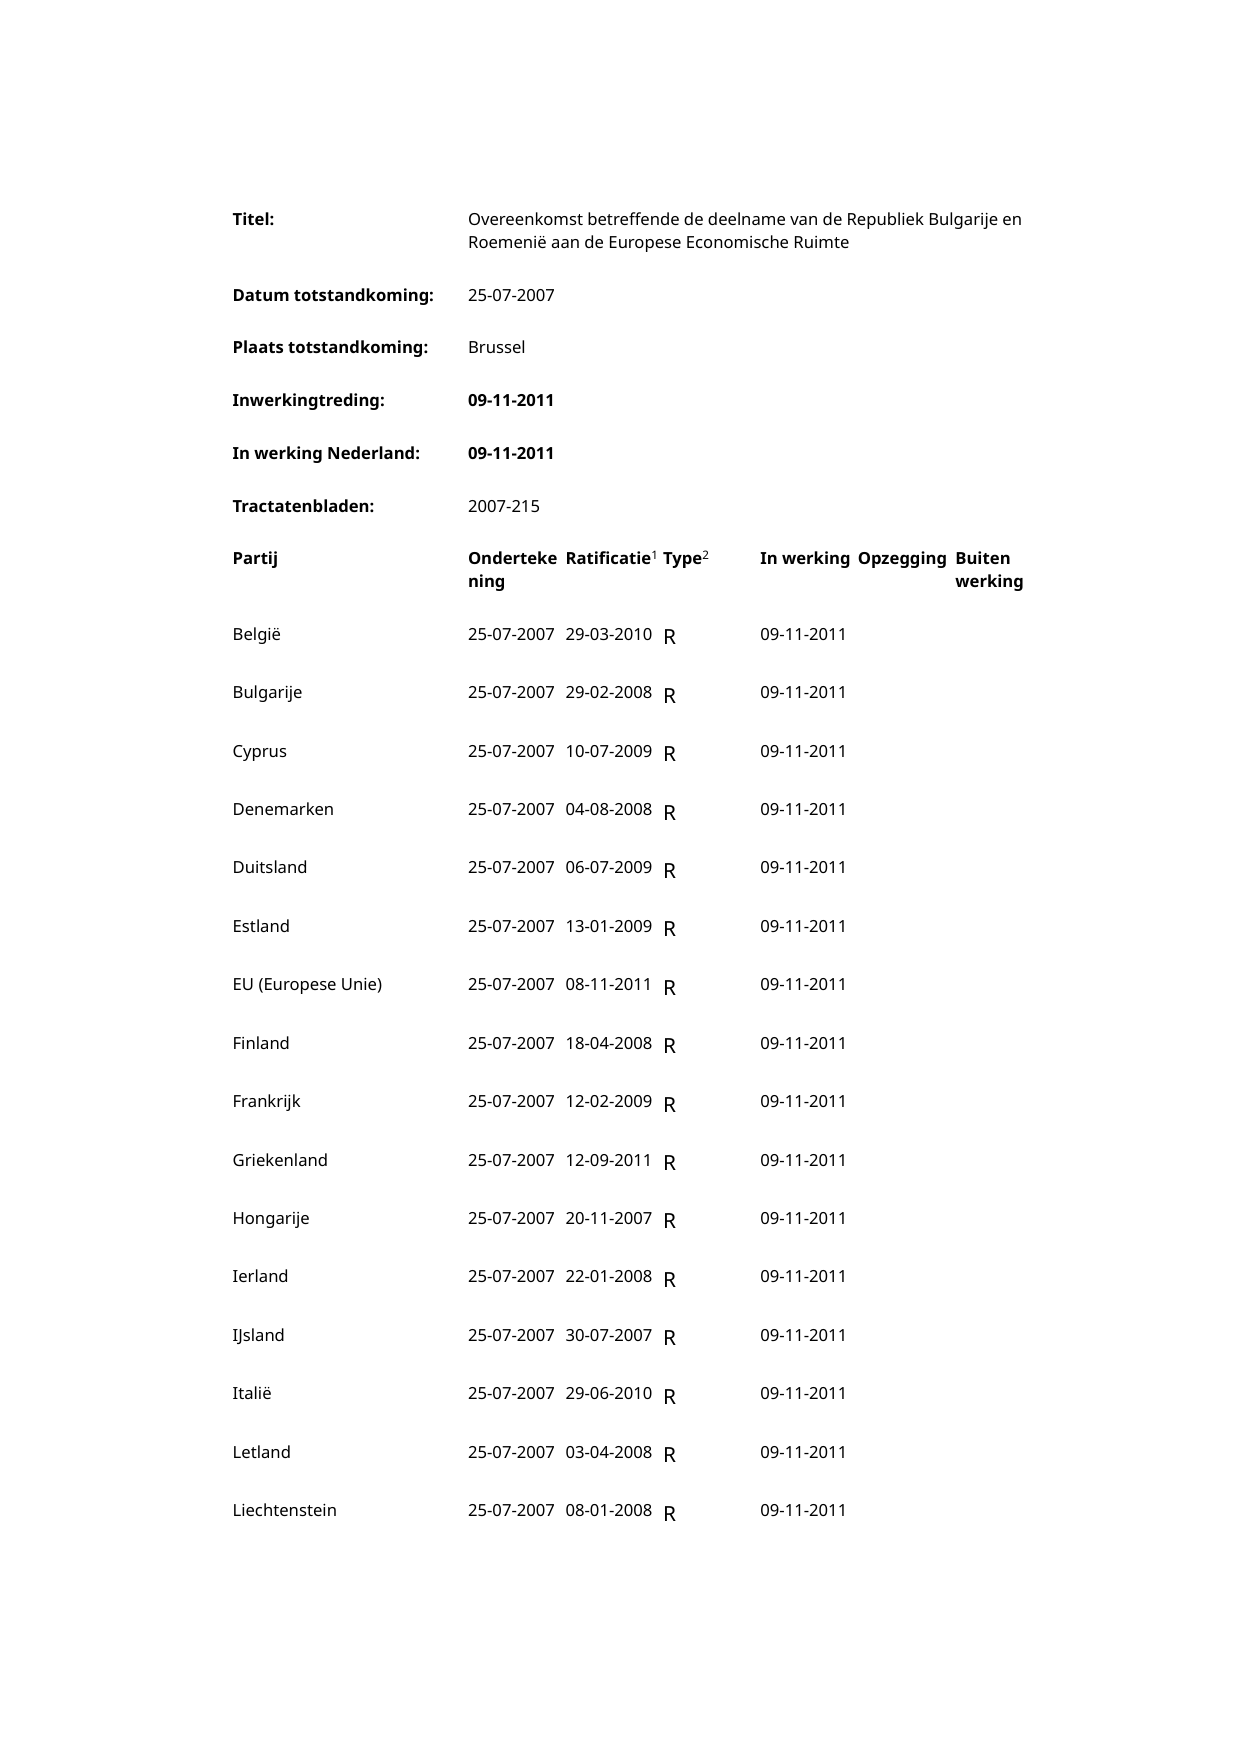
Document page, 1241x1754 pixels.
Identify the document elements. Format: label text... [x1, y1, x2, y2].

table_cell 2007-215 [468, 494, 1053, 547]
table_cell [955, 1265, 1053, 1323]
table_cell Partij [233, 547, 468, 622]
table_cell Ratificatie1 [565, 547, 663, 622]
table_cell R [663, 622, 760, 681]
table_cell 09-11-2011 [760, 856, 858, 914]
table_cell 29-02-2008 [565, 681, 663, 739]
table_cell 12-09-2011 [565, 1148, 663, 1207]
table_cell 25-07-2007 [468, 1382, 565, 1440]
table_cell Ondertekening [468, 547, 565, 622]
table_cell 13-01-2009 [565, 915, 663, 973]
table_cell R [663, 681, 760, 739]
table_cell R [663, 1499, 760, 1557]
table_cell [858, 739, 955, 798]
table_cell R [663, 1382, 760, 1440]
table_cell [955, 856, 1053, 914]
table_cell 09-11-2011 [760, 1207, 858, 1265]
table_cell Buiten werking [955, 547, 1053, 622]
table_cell 25-07-2007 [468, 622, 565, 681]
table_cell Denemarken [233, 798, 468, 856]
table_cell 25-07-2007 [468, 681, 565, 739]
table_cell 25-07-2007 [468, 1440, 565, 1499]
table_cell [858, 681, 955, 739]
table_cell [858, 1499, 955, 1557]
table_cell Hongarije [233, 1207, 468, 1265]
table_cell R [663, 1031, 760, 1090]
table_cell [858, 973, 955, 1031]
table_cell 22-01-2008 [565, 1265, 663, 1323]
table_cell EU (Europese Unie) [233, 973, 468, 1031]
table_cell Plaats totstandkoming: [233, 336, 468, 389]
table_cell Italië [233, 1382, 468, 1440]
table_cell 09-11-2011 [760, 1148, 858, 1207]
table_cell 30-07-2007 [565, 1324, 663, 1382]
table_cell Type2 [663, 547, 760, 622]
table_cell [955, 1440, 1053, 1499]
table_cell R [663, 1148, 760, 1207]
table_cell Datum totstandkoming: [233, 283, 468, 336]
table_cell R [663, 915, 760, 973]
table_cell Finland [233, 1031, 468, 1090]
table_cell 25-07-2007 [468, 856, 565, 914]
table_cell [858, 1265, 955, 1323]
table_cell [858, 1382, 955, 1440]
table_cell 29-03-2010 [565, 622, 663, 681]
table_cell IJsland [233, 1324, 468, 1382]
table_cell Tractatenbladen: [233, 494, 468, 547]
table_cell [955, 915, 1053, 973]
table_cell 25-07-2007 [468, 739, 565, 798]
table_cell Estland [233, 915, 468, 973]
table_cell R [663, 798, 760, 856]
table_cell Ierland [233, 1265, 468, 1323]
table_cell 20-11-2007 [565, 1207, 663, 1265]
table_cell 09-11-2011 [760, 915, 858, 973]
table_cell [955, 739, 1053, 798]
table_cell 09-11-2011 [760, 798, 858, 856]
table_cell Opzegging [858, 547, 955, 622]
table_cell R [663, 1265, 760, 1323]
table_cell 12-02-2009 [565, 1090, 663, 1148]
table_header Titel: [233, 208, 468, 283]
table_cell R [663, 856, 760, 914]
table_cell R [663, 973, 760, 1031]
table_cell R [663, 1440, 760, 1499]
table_header Overeenkomst betreffende de deelname van de Republiek Bulgarije en Roemenië aan de Europese Economische Ruimte [468, 208, 1053, 283]
table_cell [955, 681, 1053, 739]
table_cell [955, 973, 1053, 1031]
table_cell R [663, 1090, 760, 1148]
table_cell 04-08-2008 [565, 798, 663, 856]
table_cell [858, 622, 955, 681]
table_cell [858, 798, 955, 856]
table_cell 25-07-2007 [468, 915, 565, 973]
table_cell 09-11-2011 [760, 1324, 858, 1382]
table_cell 18-04-2008 [565, 1031, 663, 1090]
table_cell 06-07-2009 [565, 856, 663, 914]
table_cell [955, 1031, 1053, 1090]
table_cell 25-07-2007 [468, 1031, 565, 1090]
table_cell [955, 1382, 1053, 1440]
table_cell [858, 1090, 955, 1148]
table_cell 09-11-2011 [760, 739, 858, 798]
table_cell [955, 1090, 1053, 1148]
table_cell [858, 1148, 955, 1207]
table_cell 09-11-2011 [760, 1382, 858, 1440]
table_cell [858, 1440, 955, 1499]
table_cell 09-11-2011 [468, 441, 1053, 494]
table_cell 29-06-2010 [565, 1382, 663, 1440]
table_cell 25-07-2007 [468, 798, 565, 856]
table_cell [955, 1207, 1053, 1265]
table_cell 09-11-2011 [760, 973, 858, 1031]
table_cell In werking [760, 547, 858, 622]
table_cell 10-07-2009 [565, 739, 663, 798]
table_cell [955, 1324, 1053, 1382]
table_cell [858, 1324, 955, 1382]
table_cell R [663, 1324, 760, 1382]
table_cell 25-07-2007 [468, 1148, 565, 1207]
table_cell 09-11-2011 [760, 681, 858, 739]
table_cell 09-11-2011 [468, 389, 1053, 441]
table_cell Letland [233, 1440, 468, 1499]
table_cell 25-07-2007 [468, 1090, 565, 1148]
table_cell 25-07-2007 [468, 973, 565, 1031]
table_cell 08-01-2008 [565, 1499, 663, 1557]
table_cell [858, 915, 955, 973]
table_cell 09-11-2011 [760, 1265, 858, 1323]
table_cell 08-11-2011 [565, 973, 663, 1031]
table_cell 25-07-2007 [468, 283, 1053, 336]
table_cell Brussel [468, 336, 1053, 389]
table_cell In werking Nederland: [233, 441, 468, 494]
table_cell 25-07-2007 [468, 1324, 565, 1382]
table_cell 09-11-2011 [760, 1090, 858, 1148]
table_cell Bulgarije [233, 681, 468, 739]
table_cell 09-11-2011 [760, 1031, 858, 1090]
table_cell 09-11-2011 [760, 1440, 858, 1499]
table_cell [955, 1148, 1053, 1207]
table_cell [955, 798, 1053, 856]
table_cell België [233, 622, 468, 681]
table_cell 03-04-2008 [565, 1440, 663, 1499]
table_cell Liechtenstein [233, 1499, 468, 1557]
table_cell [955, 1499, 1053, 1557]
table_cell [858, 1207, 955, 1265]
table_cell Frankrijk [233, 1090, 468, 1148]
table_cell [858, 856, 955, 914]
table_cell Inwerkingtreding: [233, 389, 468, 441]
table_cell Duitsland [233, 856, 468, 914]
table_cell [858, 1031, 955, 1090]
table_cell 09-11-2011 [760, 622, 858, 681]
table_cell 09-11-2011 [760, 1499, 858, 1557]
table_cell R [663, 739, 760, 798]
table_cell 25-07-2007 [468, 1207, 565, 1265]
table_cell R [663, 1207, 760, 1265]
table_cell 25-07-2007 [468, 1265, 565, 1323]
table_cell 25-07-2007 [468, 1499, 565, 1557]
table_cell Cyprus [233, 739, 468, 798]
table_cell [955, 622, 1053, 681]
table_cell Griekenland [233, 1148, 468, 1207]
